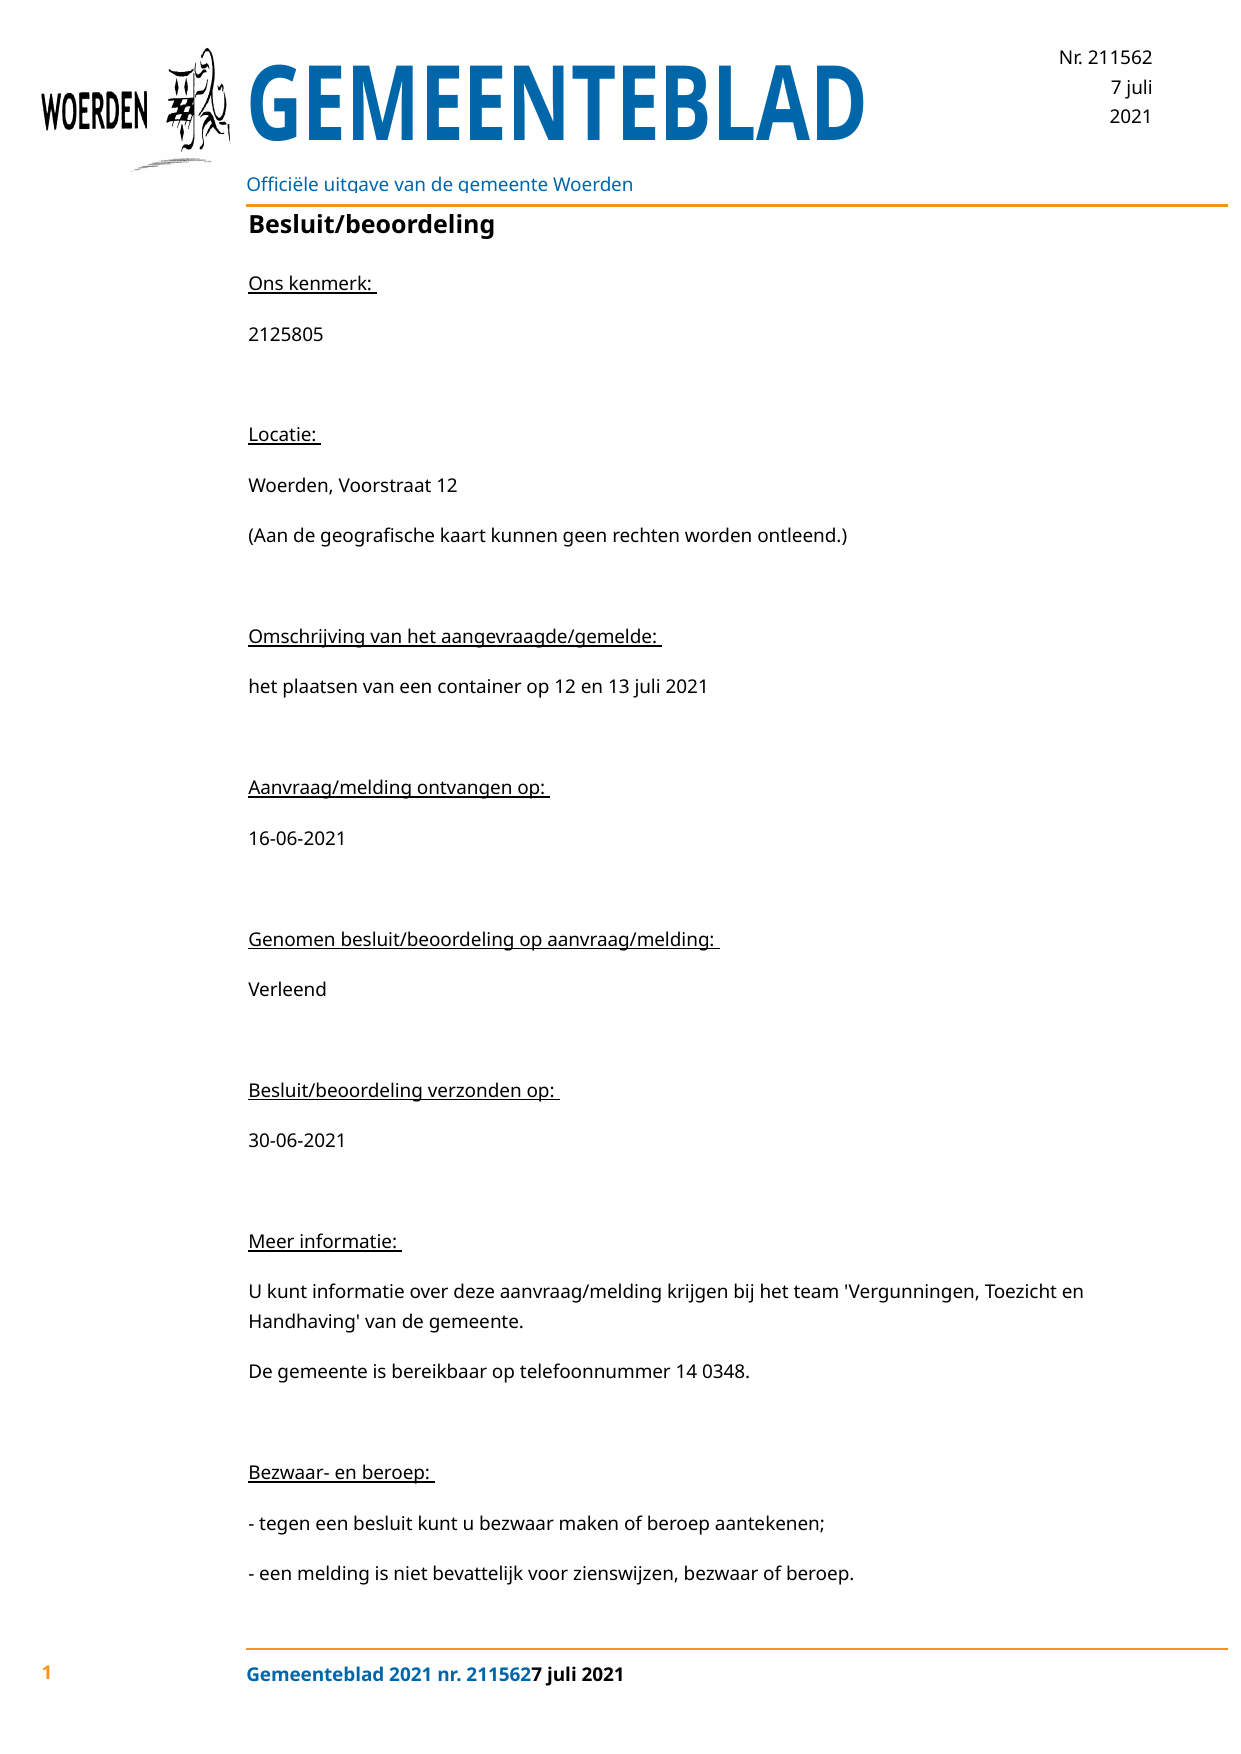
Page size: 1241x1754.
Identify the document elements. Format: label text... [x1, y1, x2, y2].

text Omschrijving van het aangevraagde/gemelde: [248, 623, 1152, 649]
text Locatie: [248, 422, 1152, 447]
text Besluit/beoordeling [248, 207, 1152, 241]
text - een melding is niet bevattelijk voor zienswijzen, bezwaar of beroep. [248, 1560, 1152, 1586]
text 16-06-2021 [248, 825, 1152, 851]
text Besluit/beoordeling verzonden op: [248, 1077, 1152, 1103]
text Bezwaar- en beroep: [248, 1459, 1152, 1485]
picture [41, 47, 231, 172]
text Ons kenmerk: [248, 270, 1152, 296]
text Woerden, Voorstraat 12 [248, 472, 1152, 498]
text Genomen besluit/beoordeling op aanvraag/melding: [248, 926, 1152, 951]
text 2125805 [248, 321, 1152, 346]
text De gemeente is bereikbaar op telefoonnummer 14 0348. [248, 1359, 1152, 1384]
text - tegen een besluit kunt u bezwaar maken of beroep aantekenen; [248, 1510, 1152, 1536]
text U kunt informatie over deze aanvraag/melding krijgen bij het team 'Vergunningen, Toezicht en Handhaving' van de gemeente. [248, 1279, 1152, 1334]
text Aanvraag/melding ontvangen op: [248, 774, 1152, 800]
text Verleend [248, 976, 1152, 1002]
text Meer informatie: [248, 1228, 1152, 1254]
text (Aan de geografische kaart kunnen geen rechten worden ontleend.) [248, 522, 1152, 548]
text het plaatsen van een container op 12 en 13 juli 2021 [248, 674, 1152, 699]
text 30-06-2021 [248, 1127, 1152, 1153]
